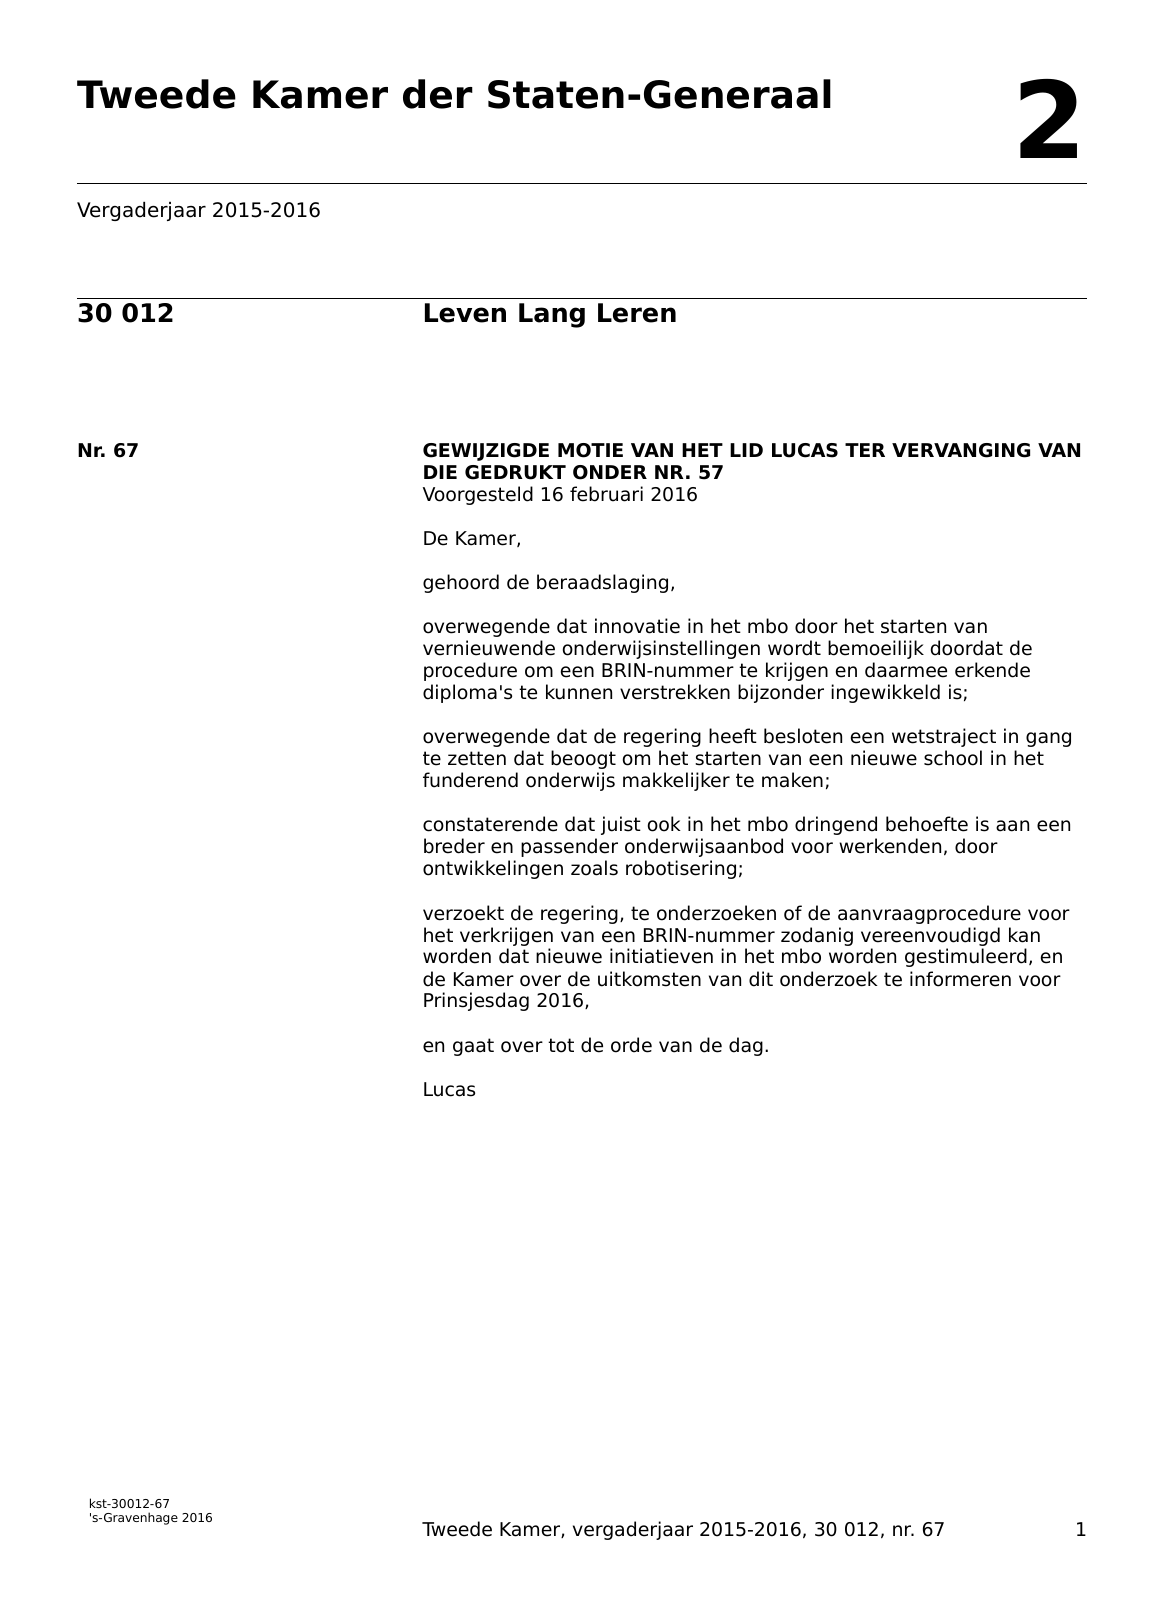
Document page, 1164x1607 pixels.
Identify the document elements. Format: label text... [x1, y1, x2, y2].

table_cell Vergaderjaar 2015-2016 [77, 184, 1087, 298]
text overwegende dat de regering heeft besloten een wetstraject in gang te zetten dat beoogt om het starten van een nieuwe school in het funderend onderwijs makkelijker te maken; [422, 726, 1087, 792]
text Voorgesteld 16 februari 2016 [422, 484, 1087, 506]
text gehoord de beraadslaging, [422, 572, 1087, 594]
text De Kamer, [422, 528, 1087, 550]
text 's-Gravenhage 2016 [88, 1511, 323, 1525]
table_header Tweede Kamer der Staten-Generaal [77, 59, 886, 183]
table_header 2 [886, 59, 1087, 183]
text Lucas [422, 1079, 1087, 1101]
text constaterende dat juist ook in het mbo dringend behoefte is aan een breder en passender onderwijsaanbod voor werkenden, door ontwikkelingen zoals robotisering; [422, 814, 1087, 880]
subtitle 30 012 Leven Lang Leren [77, 299, 1087, 329]
text en gaat over tot de orde van de dag. [422, 1034, 1087, 1057]
text overwegende dat innovatie in het mbo door het starten van vernieuwende onderwijsinstellingen wordt bemoeilijk doordat de procedure om een BRIN-nummer te krijgen en daarmee erkende diploma's te kunnen verstrekken bijzonder ingewikkeld is; [422, 616, 1087, 704]
text kst-30012-67 [88, 1497, 323, 1511]
subtitle Nr. 67 GEWIJZIGDE MOTIE VAN HET LID LUCAS TER VERVANGING VAN DIE GEDRUKT ONDER NR. 57 [77, 440, 1087, 484]
text verzoekt de regering, te onderzoeken of de aanvraagprocedure voor het verkrijgen van een BRIN-nummer zodanig vereenvoudigd kan worden dat nieuwe initiatieven in het mbo worden gestimuleerd, en de Kamer over de uitkomsten van dit onderzoek te informeren voor Prinsjesdag 2016, [422, 902, 1087, 1012]
